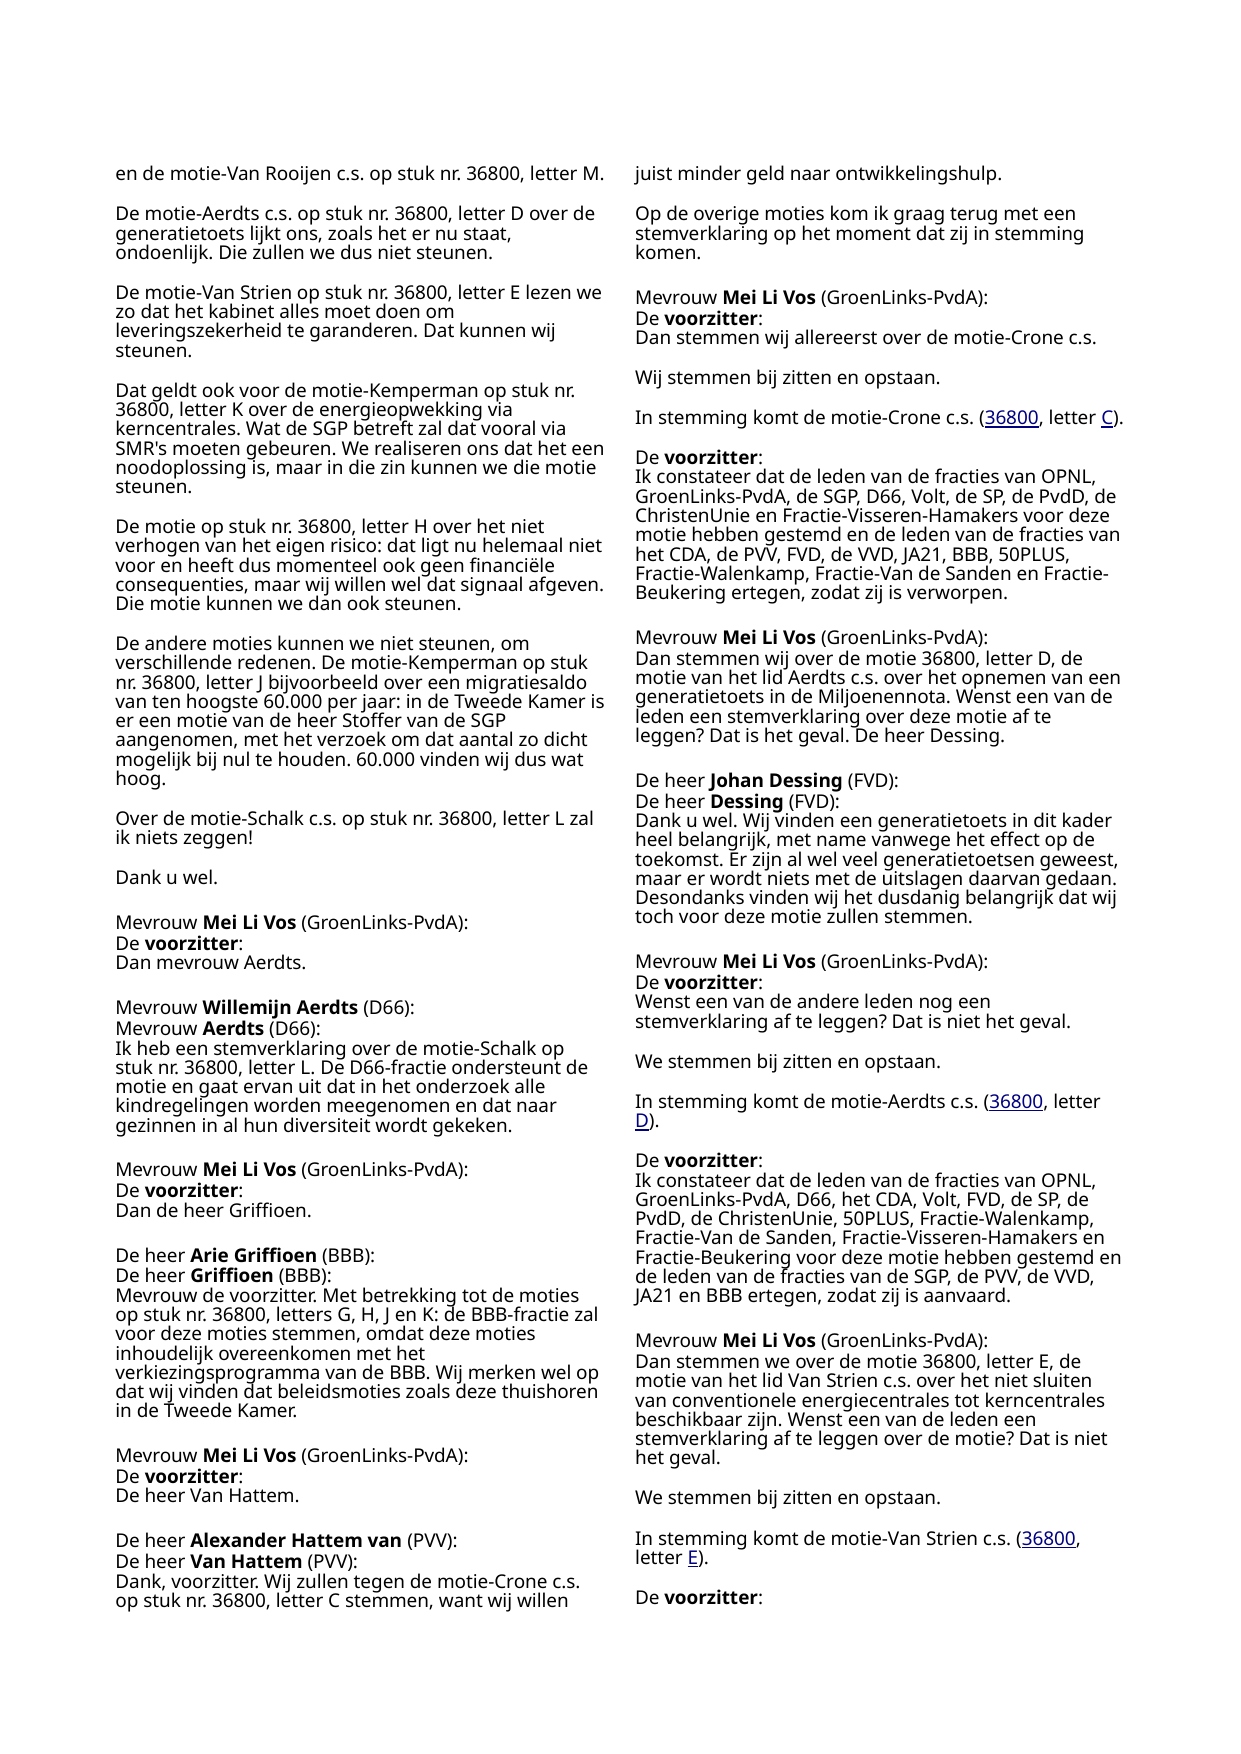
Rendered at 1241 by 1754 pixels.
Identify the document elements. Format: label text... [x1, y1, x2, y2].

text Dank u wel. [115, 869, 605, 888]
text Wij stemmen bij zitten en opstaan. [635, 369, 1125, 388]
text De andere moties kunnen we niet steunen, om verschillende redenen. De motie-Kemperman op stuk nr. 36800, letter J bijvoorbeeld over een migratiesaldo van ten hoogste 60.000 per jaar: in de Tweede Kamer is er een motie van de heer Stoffer van de SGP aangenomen, met het verzoek om dat aantal zo dicht mogelijk bij nul te houden. 60.000 vinden wij dus wat hoog. [115, 635, 605, 789]
text Wenst een van de andere leden nog een stemverklaring af te leggen? Dat is niet het geval. [635, 993, 1125, 1032]
text De heer Van Hattem (PVV): [115, 1553, 605, 1573]
text Mevrouw de voorzitter. Met betrekking tot de moties op stuk nr. 36800, letters G, H, J en K: de BBB-fractie zal voor deze moties stemmen, omdat deze moties inhoudelijk overeenkomen met het verkiezingsprogramma van de BBB. Wij merken wel op dat wij vinden dat beleidsmoties zoals deze thuishoren in de Tweede Kamer. [115, 1287, 605, 1422]
text Dank, voorzitter. Wij zullen tegen de motie-Crone c.s. op stuk nr. 36800, letter C stemmen, want wij willen [115, 1573, 605, 1611]
text Dan mevrouw Aerdts. [115, 954, 605, 974]
text De heer Arie Griffioen (BBB): [115, 1242, 605, 1267]
text We stemmen bij zitten en opstaan. [635, 1489, 1125, 1509]
text Over de motie-Schalk c.s. op stuk nr. 36800, letter L zal ik niets zeggen! [115, 810, 605, 848]
text De heer Griffioen (BBB): [115, 1267, 605, 1287]
text Ik constateer dat de leden van de fracties van OPNL, GroenLinks-PvdA, D66, het CDA, Volt, FVD, de SP, de PvdD, de ChristenUnie, 50PLUS, Fractie-Walenkamp, Fractie-Van de Sanden, Fractie-Visseren-Hamakers en Fractie-Beukering voor deze motie hebben gestemd en de leden van de fracties van de SGP, de PVV, de VVD, JA21 en BBB ertegen, zodat zij is aanvaard. [635, 1172, 1125, 1306]
text juist minder geld naar ontwikkelingshulp. [635, 165, 1125, 184]
text In stemming komt de motie-Crone c.s. (36800, letter C). [635, 409, 1125, 428]
text Ik constateer dat de leden van de fracties van OPNL, GroenLinks-PvdA, de SGP, D66, Volt, de SP, de PvdD, de ChristenUnie en Fractie-Visseren-Hamakers voor deze motie hebben gestemd en de leden van de fracties van het CDA, de PVV, FVD, de VVD, JA21, BBB, 50PLUS, Fractie-Walenkamp, Fractie-Van de Sanden en Fractie-Beukering ertegen, zodat zij is verworpen. [635, 468, 1125, 603]
text en de motie-Van Rooijen c.s. op stuk nr. 36800, letter M. [115, 165, 605, 184]
text De heer Alexander Hattem van (PVV): [115, 1528, 605, 1553]
text Mevrouw Mei Li Vos (GroenLinks-PvdA): [115, 909, 605, 935]
text Mevrouw Mei Li Vos (GroenLinks-PvdA): [635, 624, 1125, 650]
text De voorzitter: [635, 1589, 1125, 1608]
text De voorzitter: [115, 1182, 605, 1202]
text De voorzitter: [635, 449, 1125, 468]
text De voorzitter: [115, 1468, 605, 1487]
text De voorzitter: [635, 974, 1125, 993]
text Mevrouw Mei Li Vos (GroenLinks-PvdA): [635, 948, 1125, 974]
text De motie-Aerdts c.s. op stuk nr. 36800, letter D over de generatietoets lijkt ons, zoals het er nu staat, ondoenlijk. Die zullen we dus niet steunen. [115, 205, 605, 263]
text Op de overige moties kom ik graag terug met een stemverklaring op het moment dat zij in stemming komen. [635, 205, 1125, 263]
text Dan de heer Griffioen. [115, 1202, 605, 1221]
text Dan stemmen we over de motie 36800, letter E, de motie van het lid Van Strien c.s. over het niet sluiten van conventionele energiecentrales tot kerncentrales beschikbaar zijn. Wenst een van de leden een stemverklaring af te leggen over de motie? Dat is niet het geval. [635, 1353, 1125, 1469]
text Mevrouw Willemijn Aerdts (D66): [115, 994, 605, 1020]
text Dank u wel. Wij vinden een generatietoets in dit kader heel belangrijk, met name vanwege het effect op de toekomst. Er zijn al wel veel generatietoetsen geweest, maar er wordt niets met de uitslagen daarvan gedaan. Desondanks vinden wij het dusdanig belangrijk dat wij toch voor deze motie zullen stemmen. [635, 812, 1125, 928]
text Dat geldt ook voor de motie-Kemperman op stuk nr. 36800, letter K over de energieopwekking via kerncentrales. Wat de SGP betreft zal dat vooral via SMR's moeten gebeuren. We realiseren ons dat het een noodoplossing is, maar in die zin kunnen we die motie steunen. [115, 382, 605, 497]
text De voorzitter: [635, 1152, 1125, 1172]
text De motie-Van Strien op stuk nr. 36800, letter E lezen we zo dat het kabinet alles moet doen om leveringszekerheid te garanderen. Dat kunnen wij steunen. [115, 284, 605, 361]
text Mevrouw Mei Li Vos (GroenLinks-PvdA): [115, 1157, 605, 1182]
text De voorzitter: [635, 310, 1125, 329]
text Mevrouw Mei Li Vos (GroenLinks-PvdA): [635, 284, 1125, 310]
text Ik heb een stemverklaring over de motie-Schalk op stuk nr. 36800, letter L. De D66-fractie ondersteunt de motie en gaat ervan uit dat in het onderzoek alle kindregelingen worden meegenomen en dat naar gezinnen in al hun diversiteit wordt gekeken. [115, 1039, 605, 1136]
text Dan stemmen wij over de motie 36800, letter D, de motie van het lid Aerdts c.s. over het opnemen van een generatietoets in de Miljoenennota. Wenst een van de leden een stemverklaring over deze motie af te leggen? Dat is het geval. De heer Dessing. [635, 650, 1125, 746]
text Mevrouw Mei Li Vos (GroenLinks-PvdA): [635, 1327, 1125, 1353]
text De motie op stuk nr. 36800, letter H over het niet verhogen van het eigen risico: dat ligt nu helemaal niet voor en heeft dus momenteel ook geen financiële consequenties, maar wij willen wel dat signaal afgeven. Die motie kunnen we dan ook steunen. [115, 518, 605, 614]
text De heer Van Hattem. [115, 1487, 605, 1507]
text Dan stemmen wij allereerst over de motie-Crone c.s. [635, 329, 1125, 348]
text In stemming komt de motie-Aerdts c.s. (36800, letter D). [635, 1093, 1125, 1131]
text Mevrouw Mei Li Vos (GroenLinks-PvdA): [115, 1442, 605, 1468]
text De heer Johan Dessing (FVD): [635, 767, 1125, 793]
text De voorzitter: [115, 935, 605, 954]
text Mevrouw Aerdts (D66): [115, 1020, 605, 1039]
text De heer Dessing (FVD): [635, 793, 1125, 812]
text We stemmen bij zitten en opstaan. [635, 1053, 1125, 1072]
text In stemming komt de motie-Van Strien c.s. (36800, letter E). [635, 1529, 1125, 1568]
